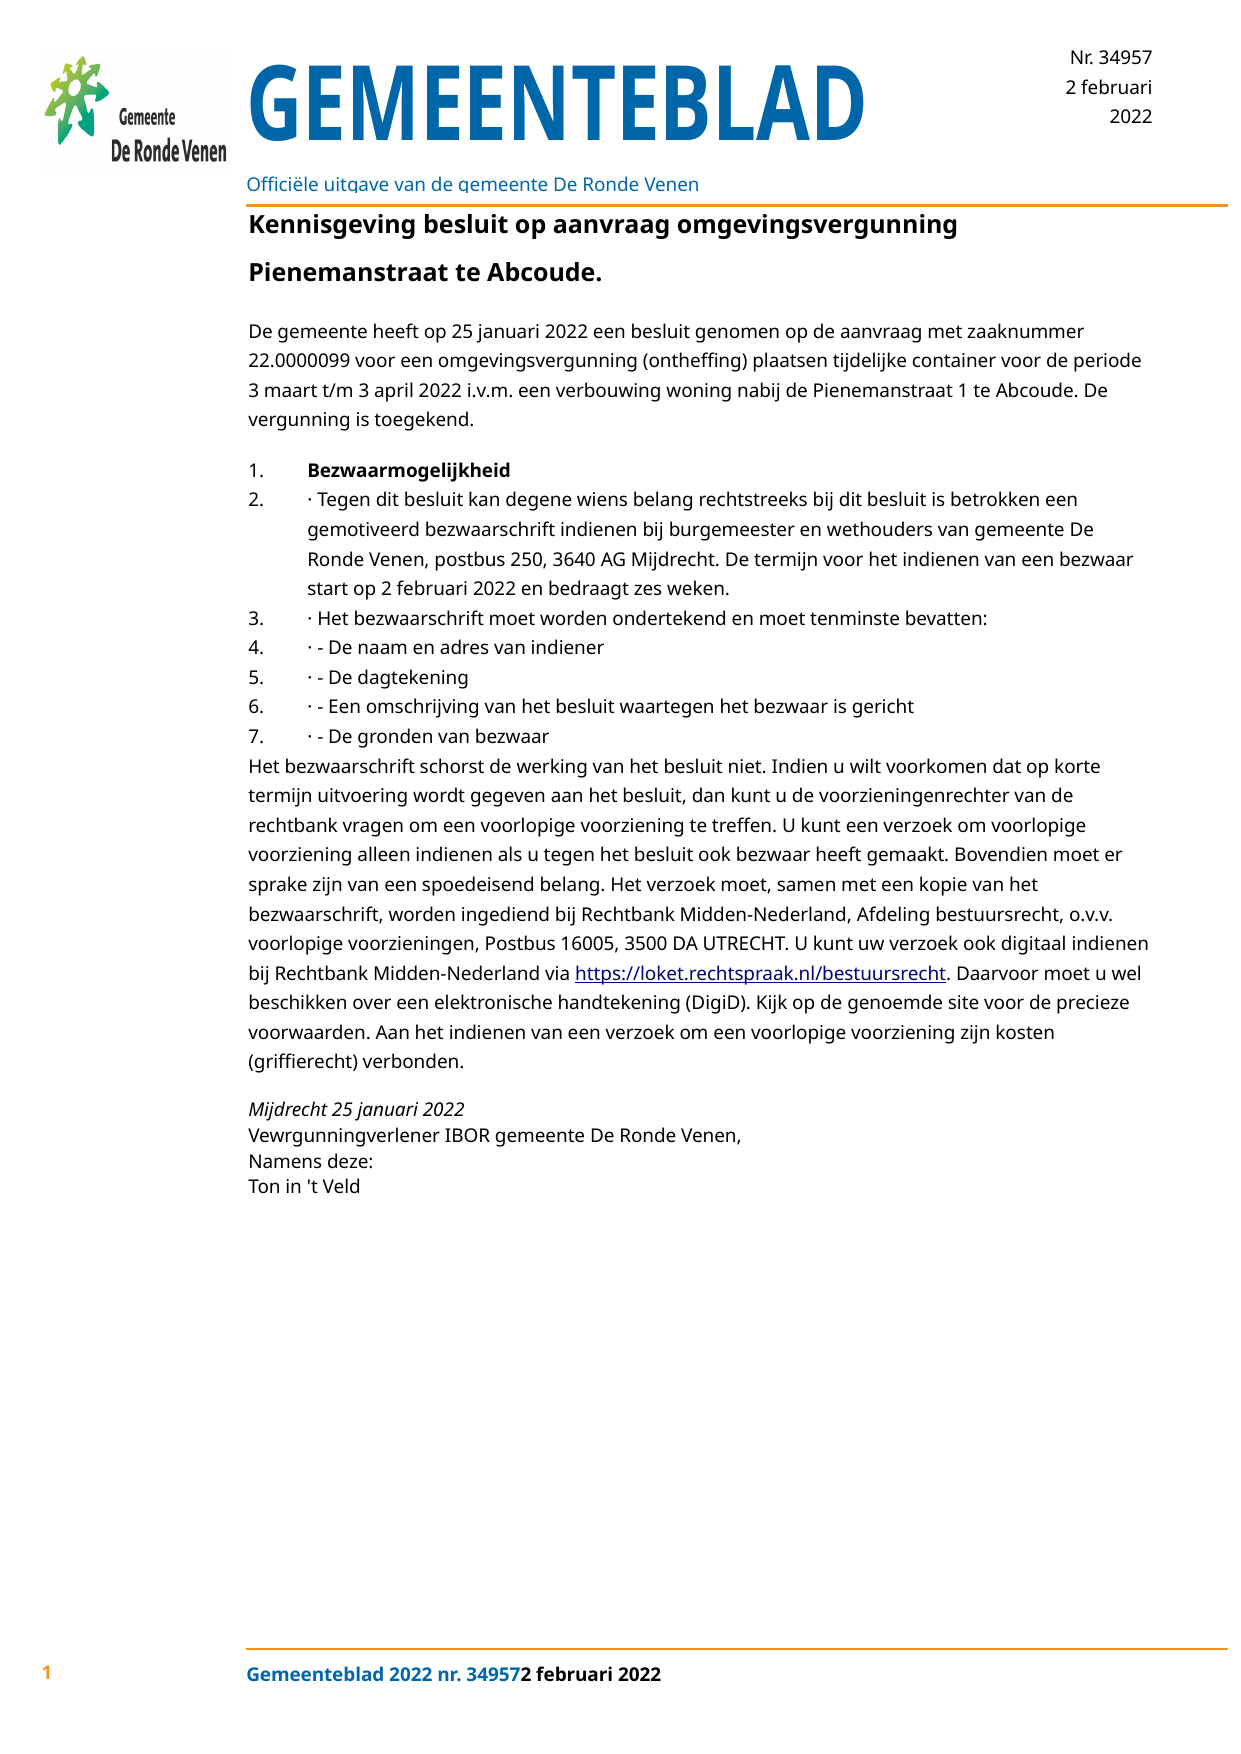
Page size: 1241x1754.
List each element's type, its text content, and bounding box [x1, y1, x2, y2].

list · - De gronden van bezwaar [248, 723, 1152, 749]
list · Tegen dit besluit kan degene wiens belang rechtstreeks bij dit besluit is betrokken een gemotiveerd bezwaarschrift indienen bij burgemeester en wethouders van gemeente De Ronde Venen, postbus 250, 3640 AG Mijdrecht. De termijn voor het indienen van een bezwaar start op 2 februari 2022 en bedraagt zes weken. [248, 487, 1152, 601]
picture [41, 47, 231, 172]
text Vewrgunningverlener IBOR gemeente De Ronde Venen, [248, 1122, 1152, 1148]
text De gemeente heeft op 25 januari 2022 een besluit genomen op de aanvraag met zaaknummer 22.0000099 voor een omgevingsvergunning (ontheffing) plaatsen tijdelijke container voor de periode 3 maart t/m 3 april 2022 i.v.m. een verbouwing woning nabij de Pienemanstraat 1 te Abcoude. De vergunning is toegekend. [248, 318, 1152, 432]
list · - De dagtekening [248, 664, 1152, 690]
text Mijdrecht 25 januari 2022 [248, 1097, 1152, 1122]
list · Het bezwaarschrift moet worden ondertekend en moet tenminste bevatten: [248, 605, 1152, 631]
text Ton in 't Veld [248, 1174, 1152, 1199]
text Kennisgeving besluit op aanvraag omgevingsvergunning Pienemanstraat te Abcoude. [248, 207, 1152, 288]
text Namens deze: [248, 1148, 1152, 1174]
list Bezwaarmogelijkheid [248, 457, 1152, 483]
list · - Een omschrijving van het besluit waartegen het bezwaar is gericht [248, 694, 1152, 719]
text Het bezwaarschrift schorst de werking van het besluit niet. Indien u wilt voorkomen dat op korte termijn uitvoering wordt gegeven aan het besluit, dan kunt u de voorzieningenrechter van de rechtbank vragen om een voorlopige voorziening te treffen. U kunt een verzoek om voorlopige voorziening alleen indienen als u tegen het besluit ook bezwaar heeft gemaakt. Bovendien moet er sprake zijn van een spoedeisend belang. Het verzoek moet, samen met een kopie van het bezwaarschrift, worden ingediend bij Rechtbank Midden-Nederland, Afdeling bestuursrecht, o.v.v. voorlopige voorzieningen, Postbus 16005, 3500 DA UTRECHT. U kunt uw verzoek ook digitaal indienen bij Rechtbank Midden-Nederland via https://loket.rechtspraak.nl/bestuursrecht. Daarvoor moet u wel beschikken over een elektronische handtekening (DigiD). Kijk op de genoemde site voor de precieze voorwaarden. Aan het indienen van een verzoek om een voorlopige voorziening zijn kosten (griffierecht) verbonden. [248, 753, 1152, 1074]
list · - De naam en adres van indiener [248, 634, 1152, 660]
